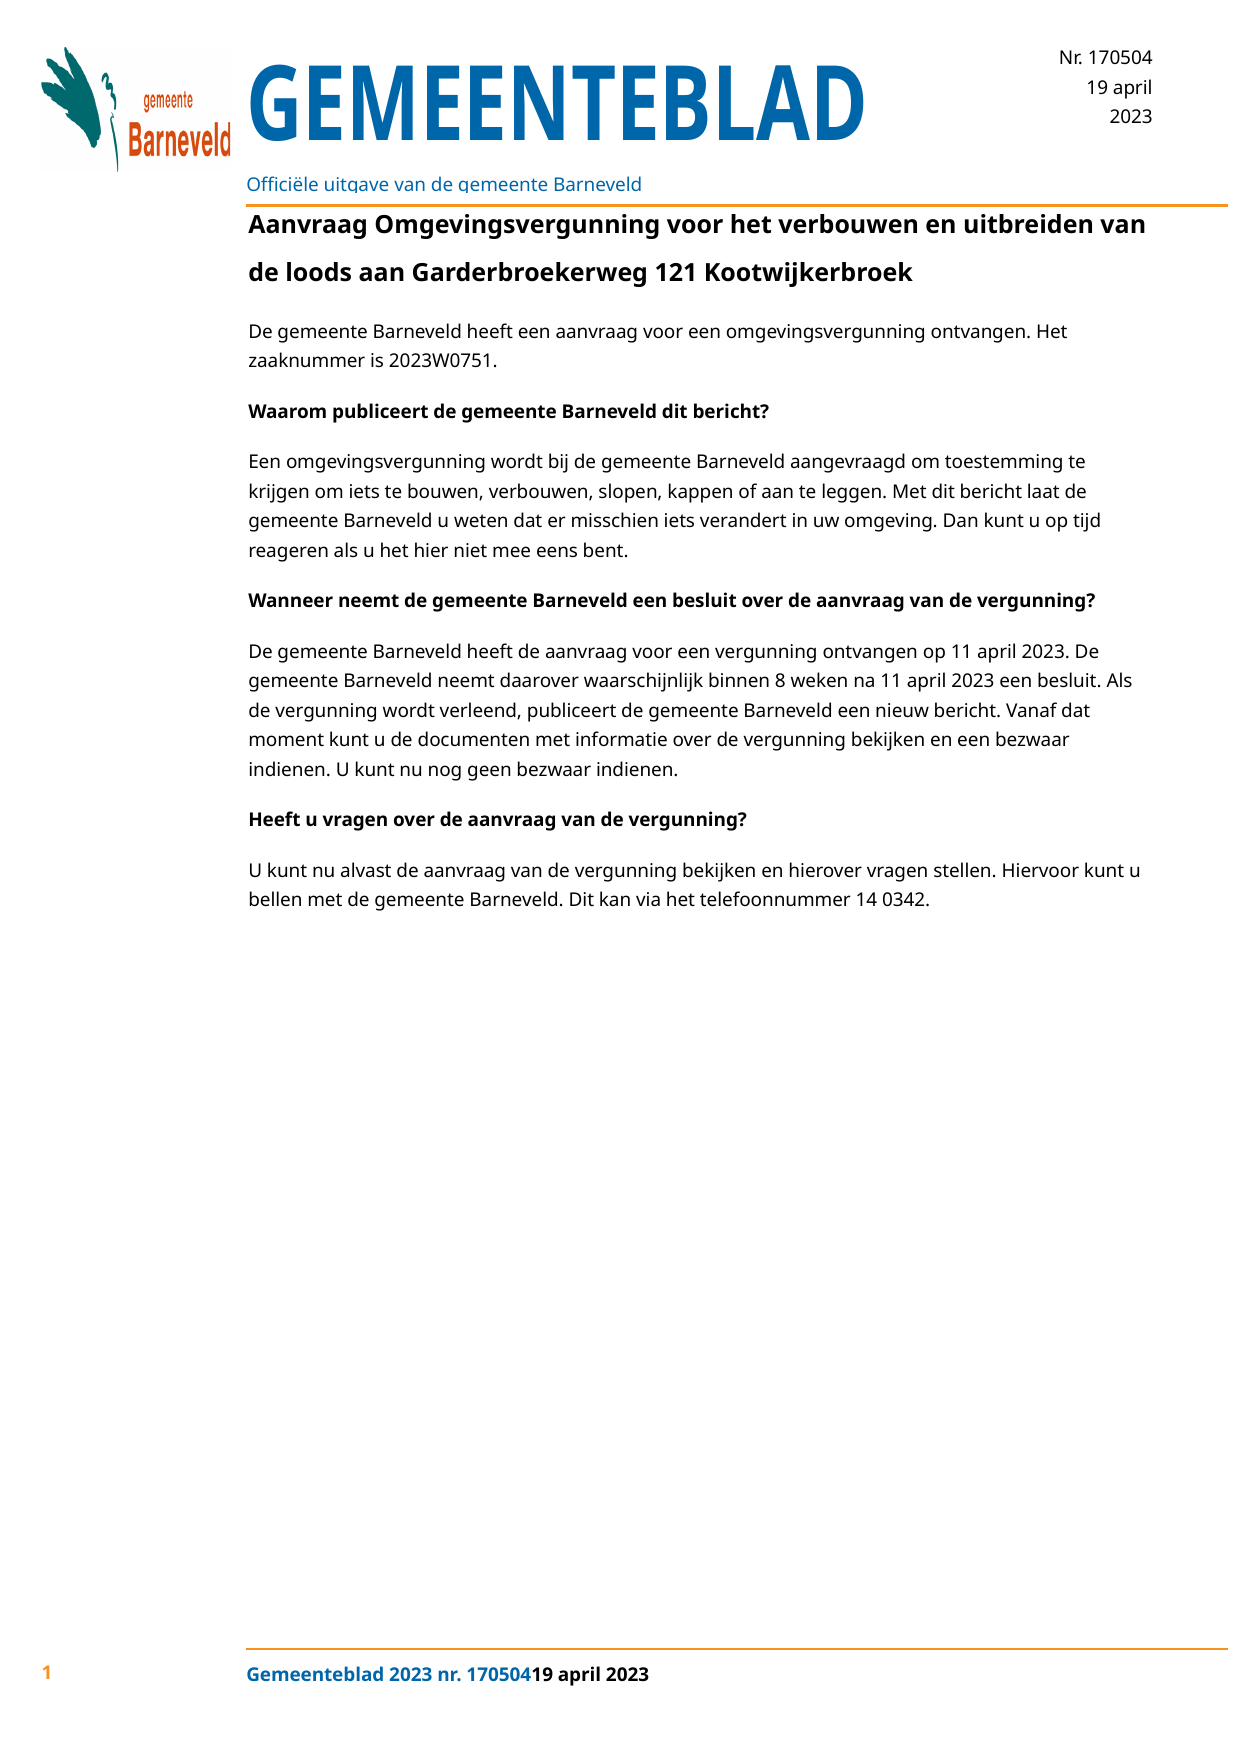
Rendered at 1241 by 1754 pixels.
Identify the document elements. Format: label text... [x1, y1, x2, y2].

text Wanneer neemt de gemeente Barneveld een besluit over de aanvraag van de vergunning? [248, 587, 1152, 613]
picture [41, 47, 231, 172]
text Heeft u vragen over de aanvraag van de vergunning? [248, 807, 1152, 832]
text U kunt nu alvast de aanvraag van de vergunning bekijken en hierover vragen stellen. Hiervoor kunt u bellen met de gemeente Barneveld. Dit kan via het telefoonnummer 14 0342. [248, 857, 1152, 912]
text De gemeente Barneveld heeft de aanvraag voor een vergunning ontvangen op 11 april 2023. De gemeente Barneveld neemt daarover waarschijnlijk binnen 8 weken na 11 april 2023 een besluit. Als de vergunning wordt verleend, publiceert de gemeente Barneveld een nieuw bericht. Vanaf dat moment kunt u de documenten met informatie over de vergunning bekijken en een bezwaar indienen. U kunt nu nog geen bezwaar indienen. [248, 638, 1152, 782]
text Een omgevingsvergunning wordt bij de gemeente Barneveld aangevraagd om toestemming te krijgen om iets te bouwen, verbouwen, slopen, kappen of aan te leggen. Met dit bericht laat de gemeente Barneveld u weten dat er misschien iets verandert in uw omgeving. Dan kunt u op tijd reageren als u het hier niet mee eens bent. [248, 448, 1152, 563]
text Waarom publiceert de gemeente Barneveld dit bericht? [248, 398, 1152, 424]
text De gemeente Barneveld heeft een aanvraag voor een omgevingsvergunning ontvangen. Het zaaknummer is 2023W0751. [248, 318, 1152, 373]
text Aanvraag Omgevingsvergunning voor het verbouwen en uitbreiden van de loods aan Garderbroekerweg 121 Kootwijkerbroek [248, 207, 1152, 288]
